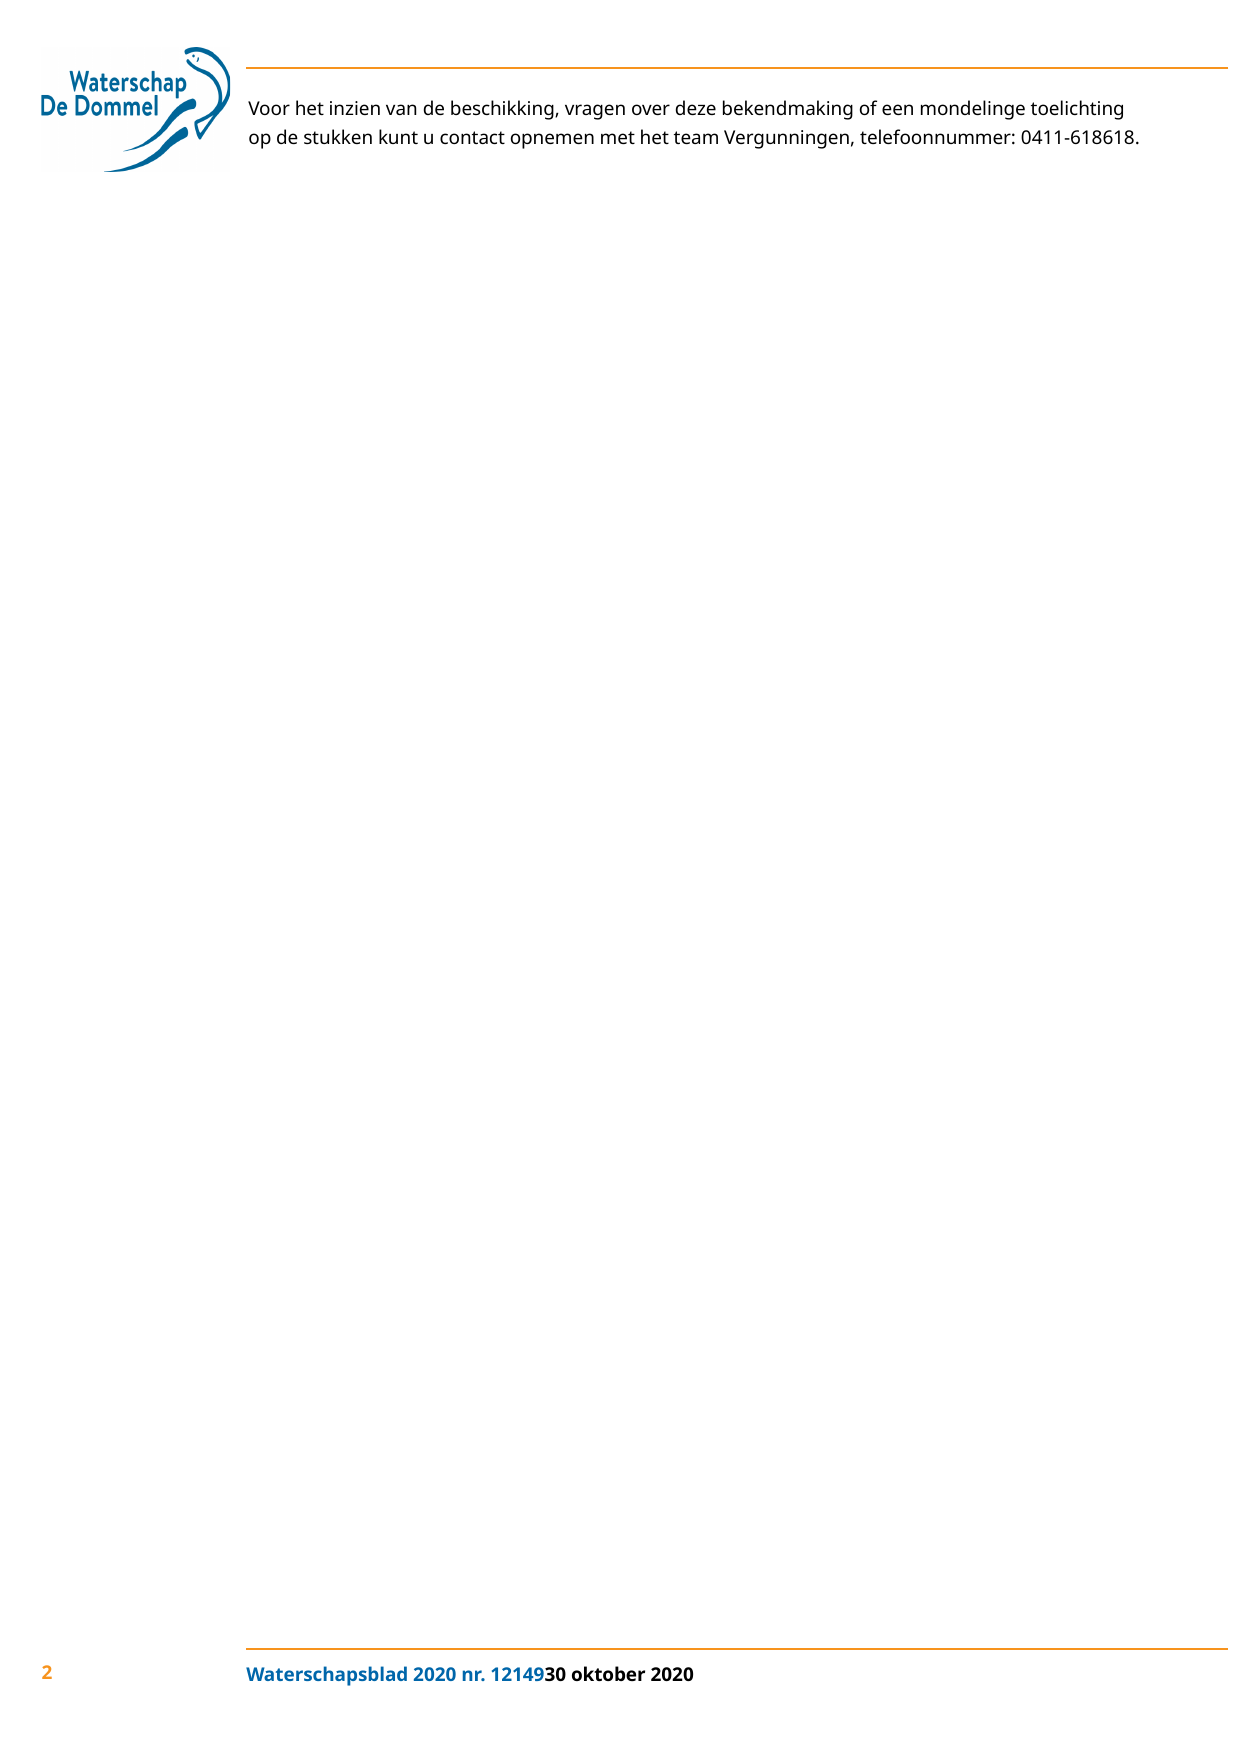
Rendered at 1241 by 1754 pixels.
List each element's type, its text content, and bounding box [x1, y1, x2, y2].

picture [41, 47, 231, 172]
picture [45, 99, 51, 111]
picture [198, 118, 210, 131]
picture [204, 47, 231, 76]
text Voor het inzien van de beschikking, vragen over deze bekendmaking of een mondelinge toelichting op de stukken kunt u contact opnemen met het team Vergunningen, telefoonnummer: 0411-618618. [248, 95, 1152, 150]
